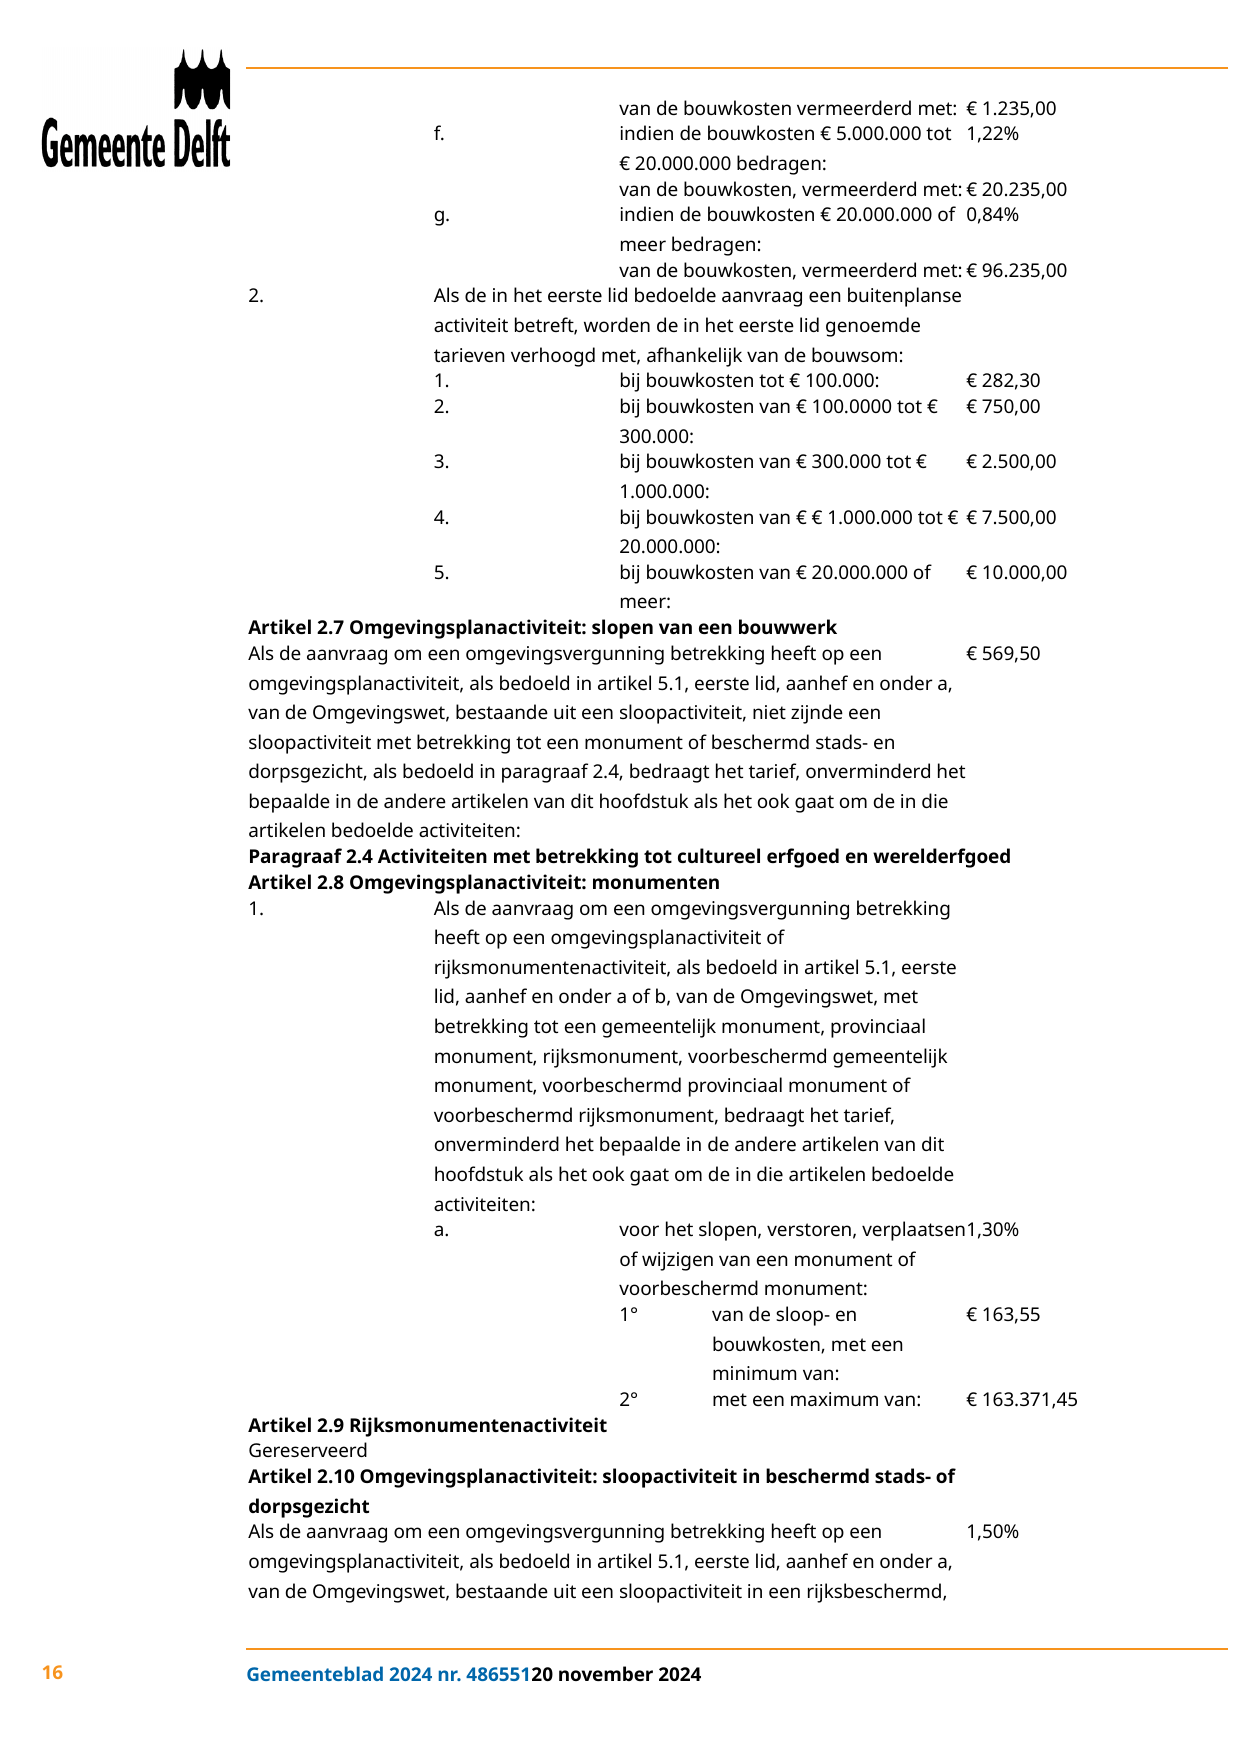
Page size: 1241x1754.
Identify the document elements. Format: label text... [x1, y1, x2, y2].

table_cell [248, 202, 433, 257]
table_cell [434, 1386, 619, 1412]
table_cell [248, 368, 433, 393]
table_cell Artikel 2.8 Omgevingsplanactiviteit: monumenten [248, 869, 1152, 895]
table_cell 5. [434, 559, 619, 614]
table_cell bij bouwkosten van € 20.000.000 of meer: [619, 559, 966, 614]
table_cell [966, 895, 1152, 1216]
table_cell € 1.235,00 [966, 95, 1152, 121]
table_cell [966, 1412, 1152, 1438]
table_cell van de bouwkosten, vermeerderd met: [619, 257, 966, 283]
table_cell 1. [434, 368, 619, 393]
table_cell 1,50% [966, 1519, 1152, 1604]
table_cell Paragraaf 2.4 Activiteiten met betrekking tot cultureel erfgoed en werelderfgoed [248, 844, 1152, 869]
table_cell 1° [619, 1301, 712, 1386]
table_cell € 20.235,00 [966, 176, 1152, 202]
table_cell Artikel 2.7 Omgevingsplanactiviteit: slopen van een bouwwerk [248, 615, 1152, 640]
table_cell € 96.235,00 [966, 257, 1152, 283]
table_cell [248, 176, 433, 202]
table_cell € 282,30 [966, 368, 1152, 393]
table_cell [248, 257, 433, 283]
table_cell van de bouwkosten, vermeerderd met: [619, 176, 966, 202]
table_cell van de sloop- en bouwkosten, met een minimum van: [712, 1301, 966, 1386]
table_cell voor het slopen, verstoren, verplaatsen of wijzigen van een monument of voorbeschermd monument: [619, 1216, 966, 1301]
table_cell [248, 121, 433, 176]
table_cell 2. [248, 283, 433, 367]
table_cell van de bouwkosten vermeerderd met: [619, 95, 966, 121]
table_cell 1. [248, 895, 433, 1216]
table_cell € 7.500,00 [966, 504, 1152, 559]
table_cell [434, 95, 619, 121]
table_cell [966, 1464, 1152, 1519]
table_cell [434, 257, 619, 283]
table_cell [966, 283, 1152, 367]
table_cell [434, 176, 619, 202]
table_cell 1,30% [966, 1216, 1152, 1301]
table_cell 0,84% [966, 202, 1152, 257]
table_cell 3. [434, 449, 619, 504]
table_cell bij bouwkosten van € € 1.000.000 tot € 20.000.000: [619, 504, 966, 559]
table_cell Artikel 2.10 Omgevingsplanactiviteit: sloopactiviteit in beschermd stads- of dorpsgezicht [248, 1464, 966, 1519]
table_cell bij bouwkosten van € 100.0000 tot € 300.000: [619, 393, 966, 448]
table_cell indien de bouwkosten € 20.000.000 of meer bedragen: [619, 202, 966, 257]
table_cell bij bouwkosten tot € 100.000: [619, 368, 966, 393]
table_cell 2° [619, 1386, 712, 1412]
table_cell [248, 559, 433, 614]
table_cell € 2.500,00 [966, 449, 1152, 504]
table_cell € 750,00 [966, 393, 1152, 448]
table_cell g. [434, 202, 619, 257]
table_cell [248, 1216, 433, 1301]
table_cell € 569,50 [966, 640, 1152, 843]
table_cell Als de aanvraag om een omgevingsvergunning betrekking heeft op een omgevingsplanactiviteit, als bedoeld in artikel 5.1, eerste lid, aanhef en onder a, van de Omgevingswet, bestaande uit een sloopactiviteit, niet zijnde een sloopactiviteit met betrekking tot een monument of beschermd stads- en dorpsgezicht, als bedoeld in paragraaf 2.4, bedraagt het tarief, onverminderd het bepaalde in de andere artikelen van dit hoofdstuk als het ook gaat om de in die artikelen bedoelde activiteiten: [248, 640, 966, 843]
table_cell Als de in het eerste lid bedoelde aanvraag een buitenplanse activiteit betreft, worden de in het eerste lid genoemde tarieven verhoogd met, afhankelijk van de bouwsom: [434, 283, 966, 367]
table_cell € 163,55 [966, 1301, 1152, 1386]
table_cell Gereserveerd [248, 1438, 966, 1463]
table_cell [248, 1301, 433, 1386]
table_cell a. [434, 1216, 619, 1301]
table_cell € 163.371,45 [966, 1386, 1152, 1412]
picture [41, 47, 231, 172]
table_cell 4. [434, 504, 619, 559]
table_cell [248, 1386, 433, 1412]
table_cell Als de aanvraag om een omgevingsvergunning betrekking heeft op een omgevingsplanactiviteit, als bedoeld in artikel 5.1, eerste lid, aanhef en onder a, van de Omgevingswet, bestaande uit een sloopactiviteit in een rijksbeschermd, [248, 1519, 966, 1604]
table_cell [248, 504, 433, 559]
table_cell [434, 1301, 619, 1386]
table_cell 2. [434, 393, 619, 448]
table_cell [248, 449, 433, 504]
table_cell indien de bouwkosten € 5.000.000 tot € 20.000.000 bedragen: [619, 121, 966, 176]
table_cell Als de aanvraag om een omgevingsvergunning betrekking heeft op een omgevingsplanactiviteit of rijksmonumentenactiviteit, als bedoeld in artikel 5.1, eerste lid, aanhef en onder a of b, van de Omgevingswet, met betrekking tot een gemeentelijk monument, provinciaal monument, rijksmonument, voorbeschermd gemeentelijk monument, voorbeschermd provinciaal monument of voorbeschermd rijksmonument, bedraagt het tarief, onverminderd het bepaalde in de andere artikelen van dit hoofdstuk als het ook gaat om de in die artikelen bedoelde activiteiten: [434, 895, 966, 1216]
table_cell met een maximum van: [712, 1386, 966, 1412]
table_cell € 10.000,00 [966, 559, 1152, 614]
table_cell Artikel 2.9 Rijksmonumentenactiviteit [248, 1412, 966, 1438]
table_cell [248, 95, 433, 121]
table_cell [966, 1438, 1152, 1463]
table_cell f. [434, 121, 619, 176]
table_cell bij bouwkosten van € 300.000 tot € 1.000.000: [619, 449, 966, 504]
table_cell 1,22% [966, 121, 1152, 176]
table_cell [248, 393, 433, 448]
